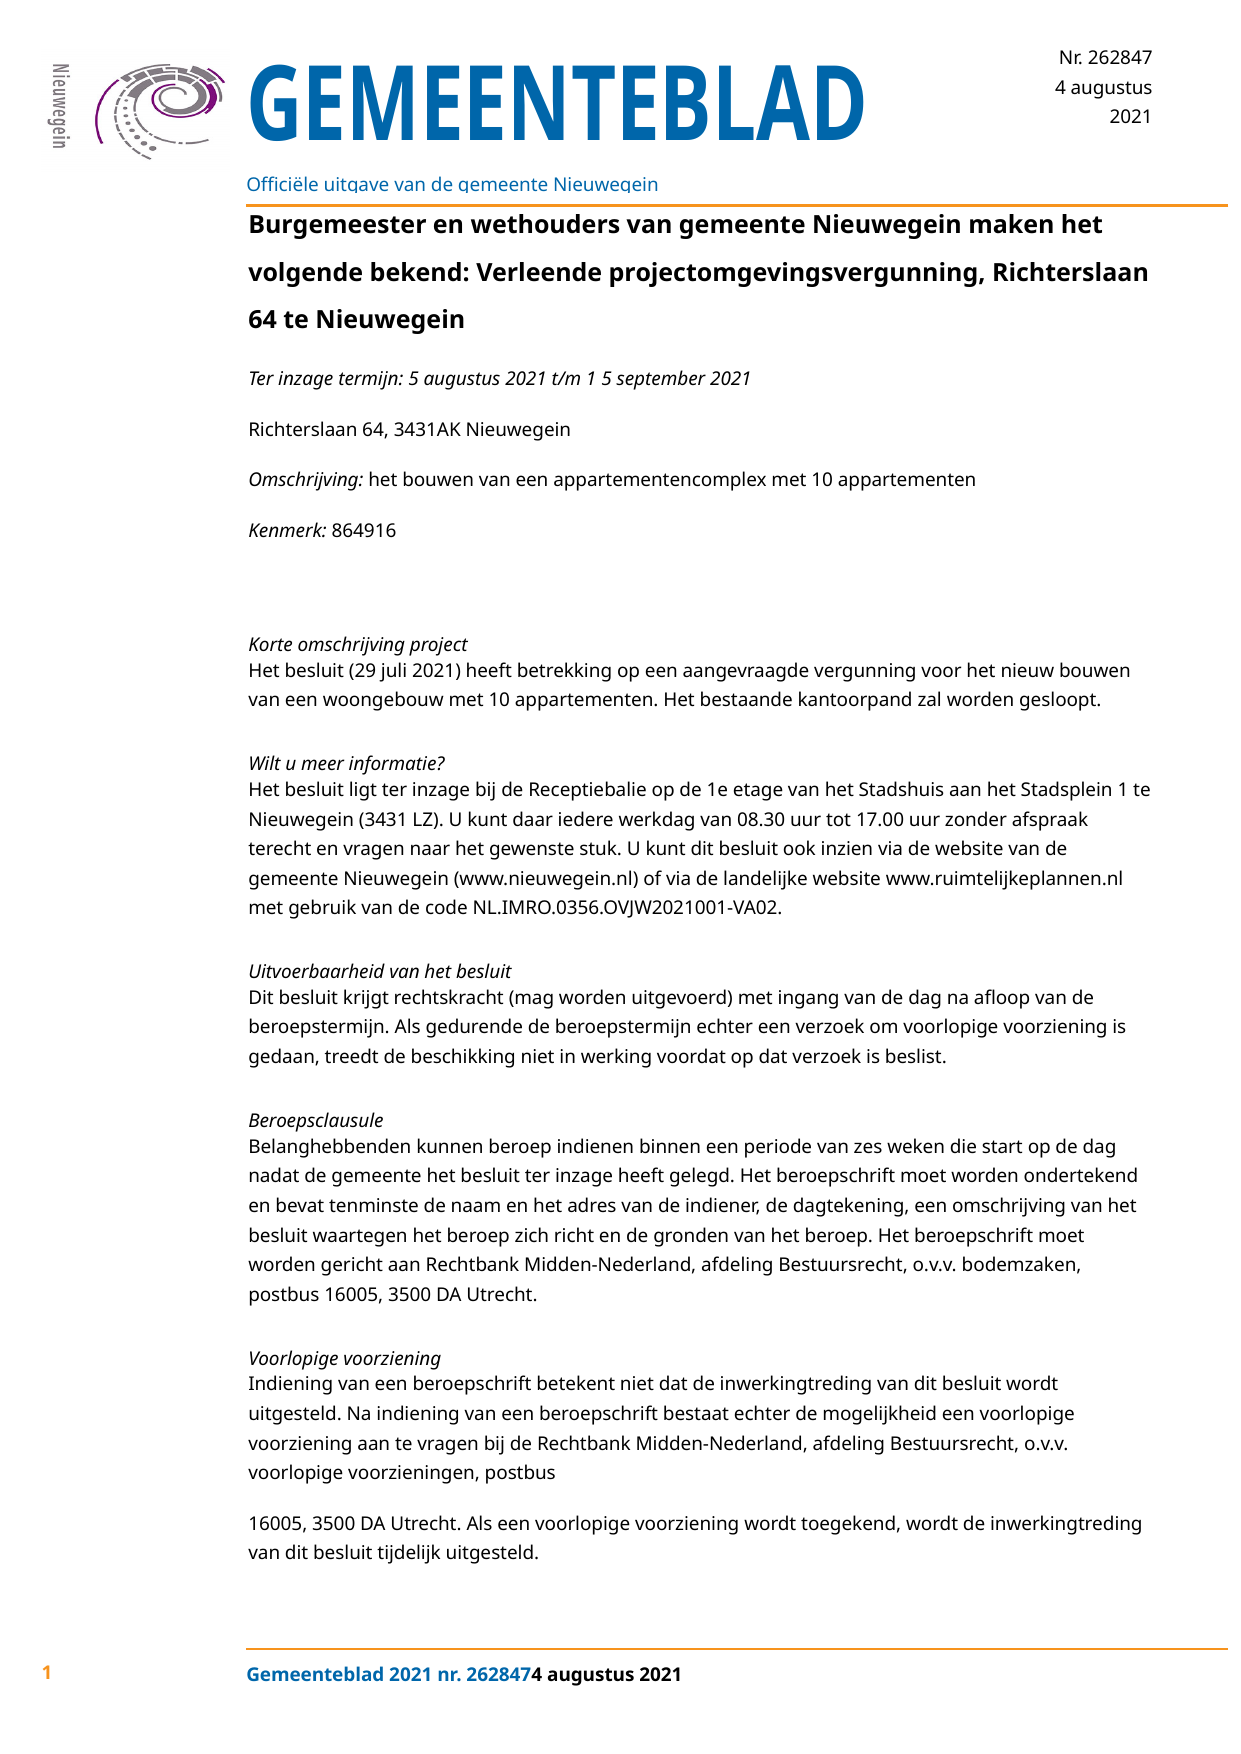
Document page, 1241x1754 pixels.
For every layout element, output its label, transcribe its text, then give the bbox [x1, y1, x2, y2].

text Indiening van een beroepschrift betekent niet dat de inwerkingtreding van dit besluit wordt uitgesteld. Na indiening van een beroepschrift bestaat echter de mogelijkheid een voorlopige voorziening aan te vragen bij de Rechtbank Midden-Nederland, afdeling Bestuursrecht, o.v.v. voorlopige voorzieningen, postbus [248, 1371, 1152, 1485]
text Dit besluit krijgt rechtskracht (mag worden uitgevoerd) met ingang van de dag na afloop van de beroepstermijn. Als gedurende de beroepstermijn echter een verzoek om voorlopige voorziening is gedaan, treedt de beschikking niet in werking voordat op dat verzoek is beslist. [248, 984, 1152, 1069]
text Beroepsclausule [248, 1107, 1152, 1133]
text Belanghebbenden kunnen beroep indienen binnen een periode van zes weken die start op de dag nadat de gemeente het besluit ter inzage heeft gelegd. Het beroepschrift moet worden ondertekend en bevat tenminste de naam en het adres van de indiener, de dagtekening, een omschrijving van het besluit waartegen het beroep zich richt en de gronden van het beroep. Het beroepschrift moet worden gericht aan Rechtbank Midden-Nederland, afdeling Bestuursrecht, o.v.v. bodemzaken, postbus 16005, 3500 DA Utrecht. [248, 1133, 1152, 1307]
picture [41, 47, 231, 172]
text Korte omschrijving project [248, 631, 1152, 657]
text Wilt u meer informatie? [248, 750, 1152, 776]
text Uitvoerbaarheid van het besluit [248, 958, 1152, 984]
text 16005, 3500 DA Utrecht. Als een voorlopige voorziening wordt toegekend, wordt de inwerkingtreding van dit besluit tijdelijk uitgesteld. [248, 1510, 1152, 1565]
text Voorlopige voorziening [248, 1345, 1152, 1371]
text Richterslaan 64, 3431AK Nieuwegein [248, 416, 1152, 442]
text Het besluit (29 juli 2021) heeft betrekking op een aangevraagde vergunning voor het nieuw bouwen van een woongebouw met 10 appartementen. Het bestaande kantoorpand zal worden gesloopt. [248, 657, 1152, 712]
text Kenmerk: 864916 [248, 517, 1152, 542]
text Burgemeester en wethouders van gemeente Nieuwegein maken het volgende bekend: Verleende projectomgevingsvergunning, Richterslaan 64 te Nieuwegein [248, 207, 1152, 336]
text Het besluit ligt ter inzage bij de Receptiebalie op de 1e etage van het Stadshuis aan het Stadsplein 1 te Nieuwegein (3431 LZ). U kunt daar iedere werkdag van 08.30 uur tot 17.00 uur zonder afspraak terecht en vragen naar het gewenste stuk. U kunt dit besluit ook inzien via de website van de gemeente Nieuwegein (www.nieuwegein.nl) of via de landelijke website www.ruimtelijkeplannen.nl met gebruik van de code NL.IMRO.0356.OVJW2021001-VA02. [248, 776, 1152, 920]
text Ter inzage termijn: 5 augustus 2021 t/m 1 5 september 2021 [248, 366, 1152, 391]
text Omschrijving: het bouwen van een appartementencomplex met 10 appartementen [248, 466, 1152, 492]
